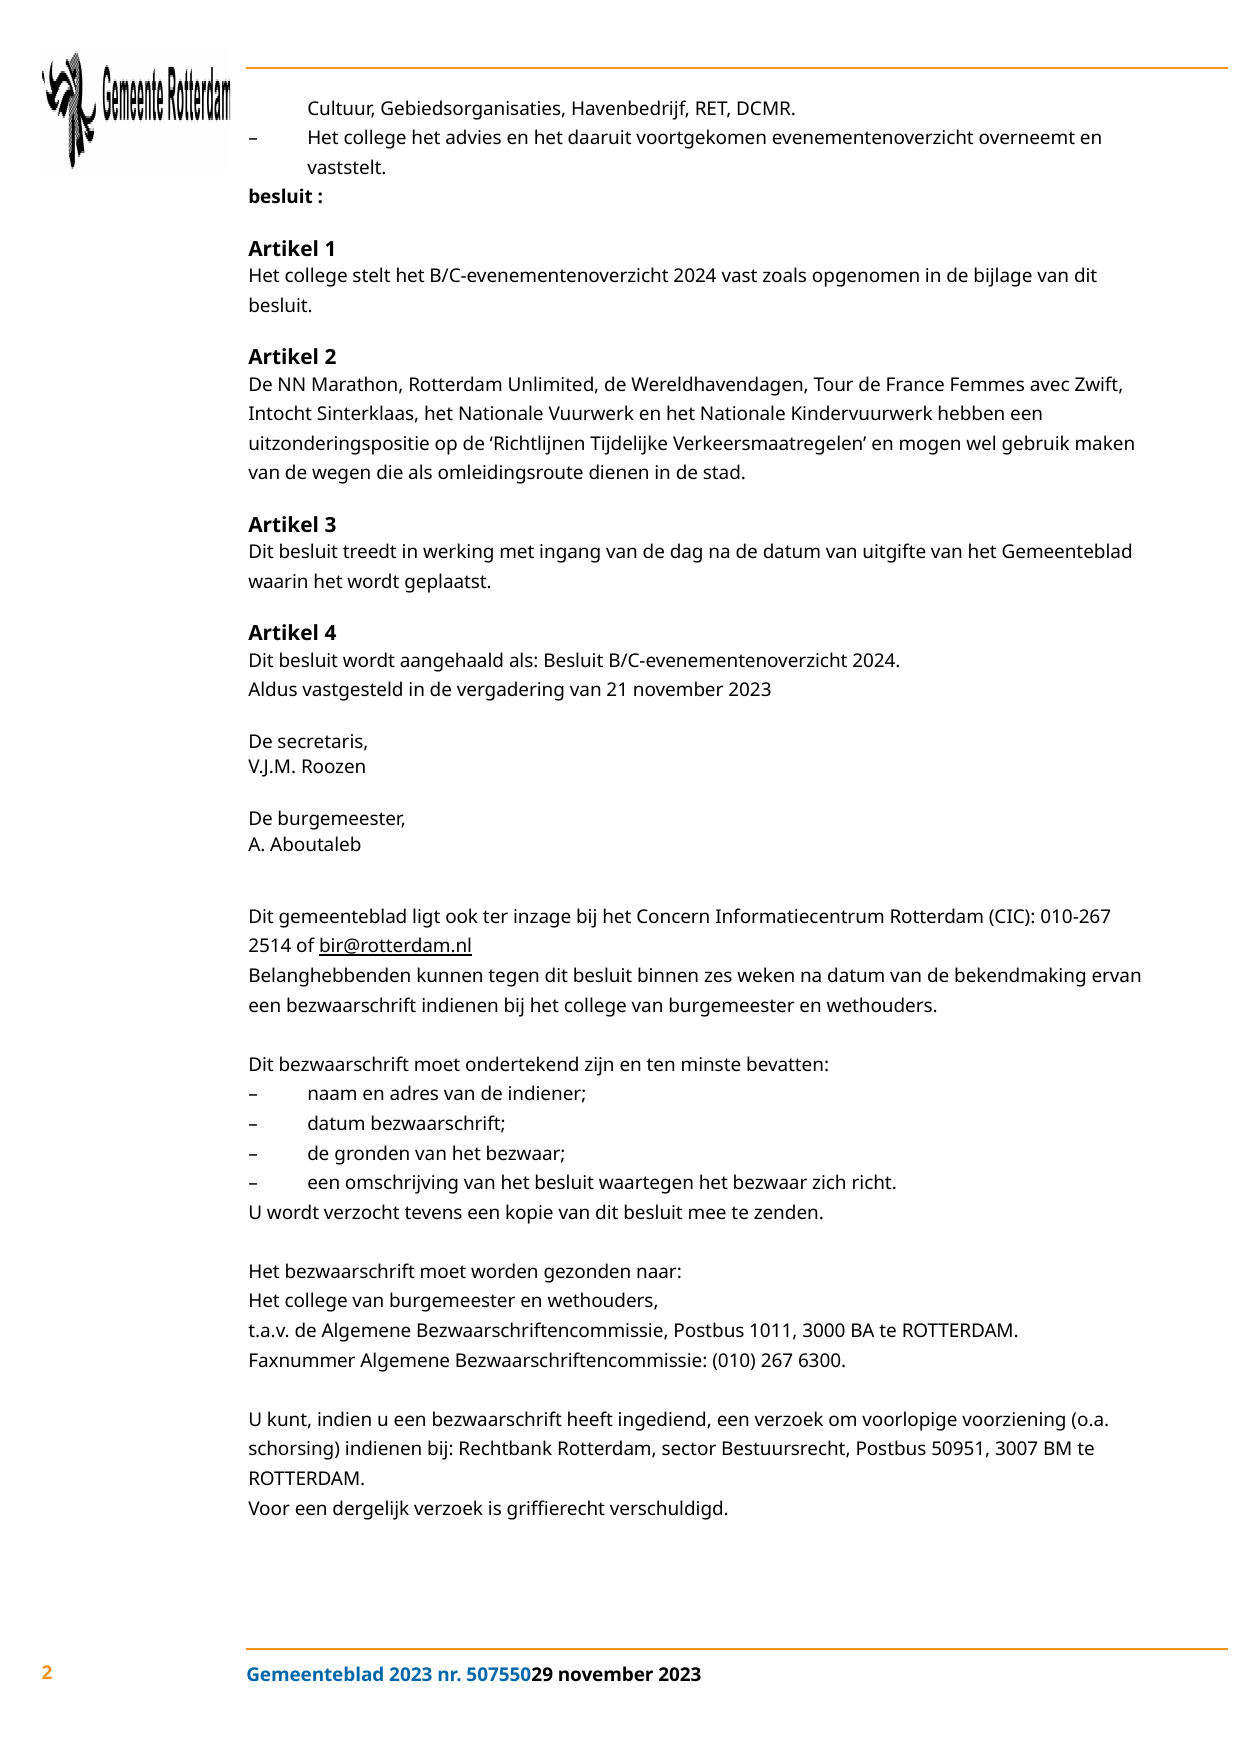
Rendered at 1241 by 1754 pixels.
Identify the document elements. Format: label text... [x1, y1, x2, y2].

text U kunt, indien u een bezwaarschrift heeft ingediend, een verzoek om voorlopige voorziening (o.a. schorsing) indienen bij: Rechtbank Rotterdam, sector Bestuursrecht, Postbus 50951, 3007 BM te ROTTERDAM. [248, 1406, 1152, 1491]
list datum bezwaarschrift; [248, 1110, 1152, 1136]
text besluit : [248, 183, 1152, 209]
text A. Aboutaleb [248, 831, 1152, 857]
text Het college van burgemeester en wethouders, [248, 1288, 1152, 1313]
text Dit bezwaarschrift moet ondertekend zijn en ten minste bevatten: [248, 1051, 1152, 1077]
text Voor een dergelijk verzoek is griffierecht verschuldigd. [248, 1495, 1152, 1521]
text Dit gemeenteblad ligt ook ter inzage bij het Concern Informatiecentrum Rotterdam (CIC): 010-267 2514 of bir@rotterdam.nl [248, 903, 1152, 958]
list de gronden van het bezwaar; [248, 1140, 1152, 1166]
picture [41, 47, 231, 172]
text Dit besluit treedt in werking met ingang van de dag na de datum van uitgifte van het Gemeenteblad waarin het wordt geplaatst. [248, 538, 1152, 594]
text De NN Marathon, Rotterdam Unlimited, de Wereldhavendagen, Tour de France Femmes avec Zwift, Intocht Sinterklaas, het Nationale Vuurwerk en het Nationale Kindervuurwerk hebben een uitzonderingspositie op de ‘Richtlijnen Tijdelijke Verkeersmaatregelen’ en mogen wel gebruik maken van de wegen die als omleidingsroute dienen in de stad. [248, 371, 1152, 485]
text Artikel 2 [248, 342, 1152, 371]
text Het college stelt het B/C-evenementenoverzicht 2024 vast zoals opgenomen in de bijlage van dit besluit. [248, 262, 1152, 318]
text De burgemeester, [248, 805, 1152, 831]
text U wordt verzocht tevens een kopie van dit besluit mee te zenden. [248, 1199, 1152, 1225]
text Artikel 4 [248, 618, 1152, 647]
text Aldus vastgesteld in de vergadering van 21 november 2023 [248, 676, 1152, 702]
text V.J.M. Roozen [248, 754, 1152, 779]
text De secretaris, [248, 728, 1152, 754]
text Dit besluit wordt aangehaald als: Besluit B/C-evenementenoverzicht 2024. [248, 647, 1152, 673]
text Belanghebbenden kunnen tegen dit besluit binnen zes weken na datum van de bekendmaking ervan een bezwaarschrift indienen bij het college van burgemeester en wethouders. [248, 962, 1152, 1018]
text Artikel 1 [248, 234, 1152, 262]
list naam en adres van de indiener; [248, 1081, 1152, 1106]
text Faxnummer Algemene Bezwaarschriftencommissie: (010) 267 6300. [248, 1347, 1152, 1373]
text Het bezwaarschrift moet worden gezonden naar: [248, 1258, 1152, 1284]
text Artikel 3 [248, 510, 1152, 538]
text t.a.v. de Algemene Bezwaarschriftencommissie, Postbus 1011, 3000 BA te ROTTERDAM. [248, 1317, 1152, 1343]
list een omschrijving van het besluit waartegen het bezwaar zich richt. [248, 1169, 1152, 1195]
list Cultuur, Gebiedsorganisaties, Havenbedrijf, RET, DCMR. [248, 95, 1152, 121]
list Het college het advies en het daaruit voortgekomen evenementenoverzicht overneemt en vaststelt. [248, 124, 1152, 180]
